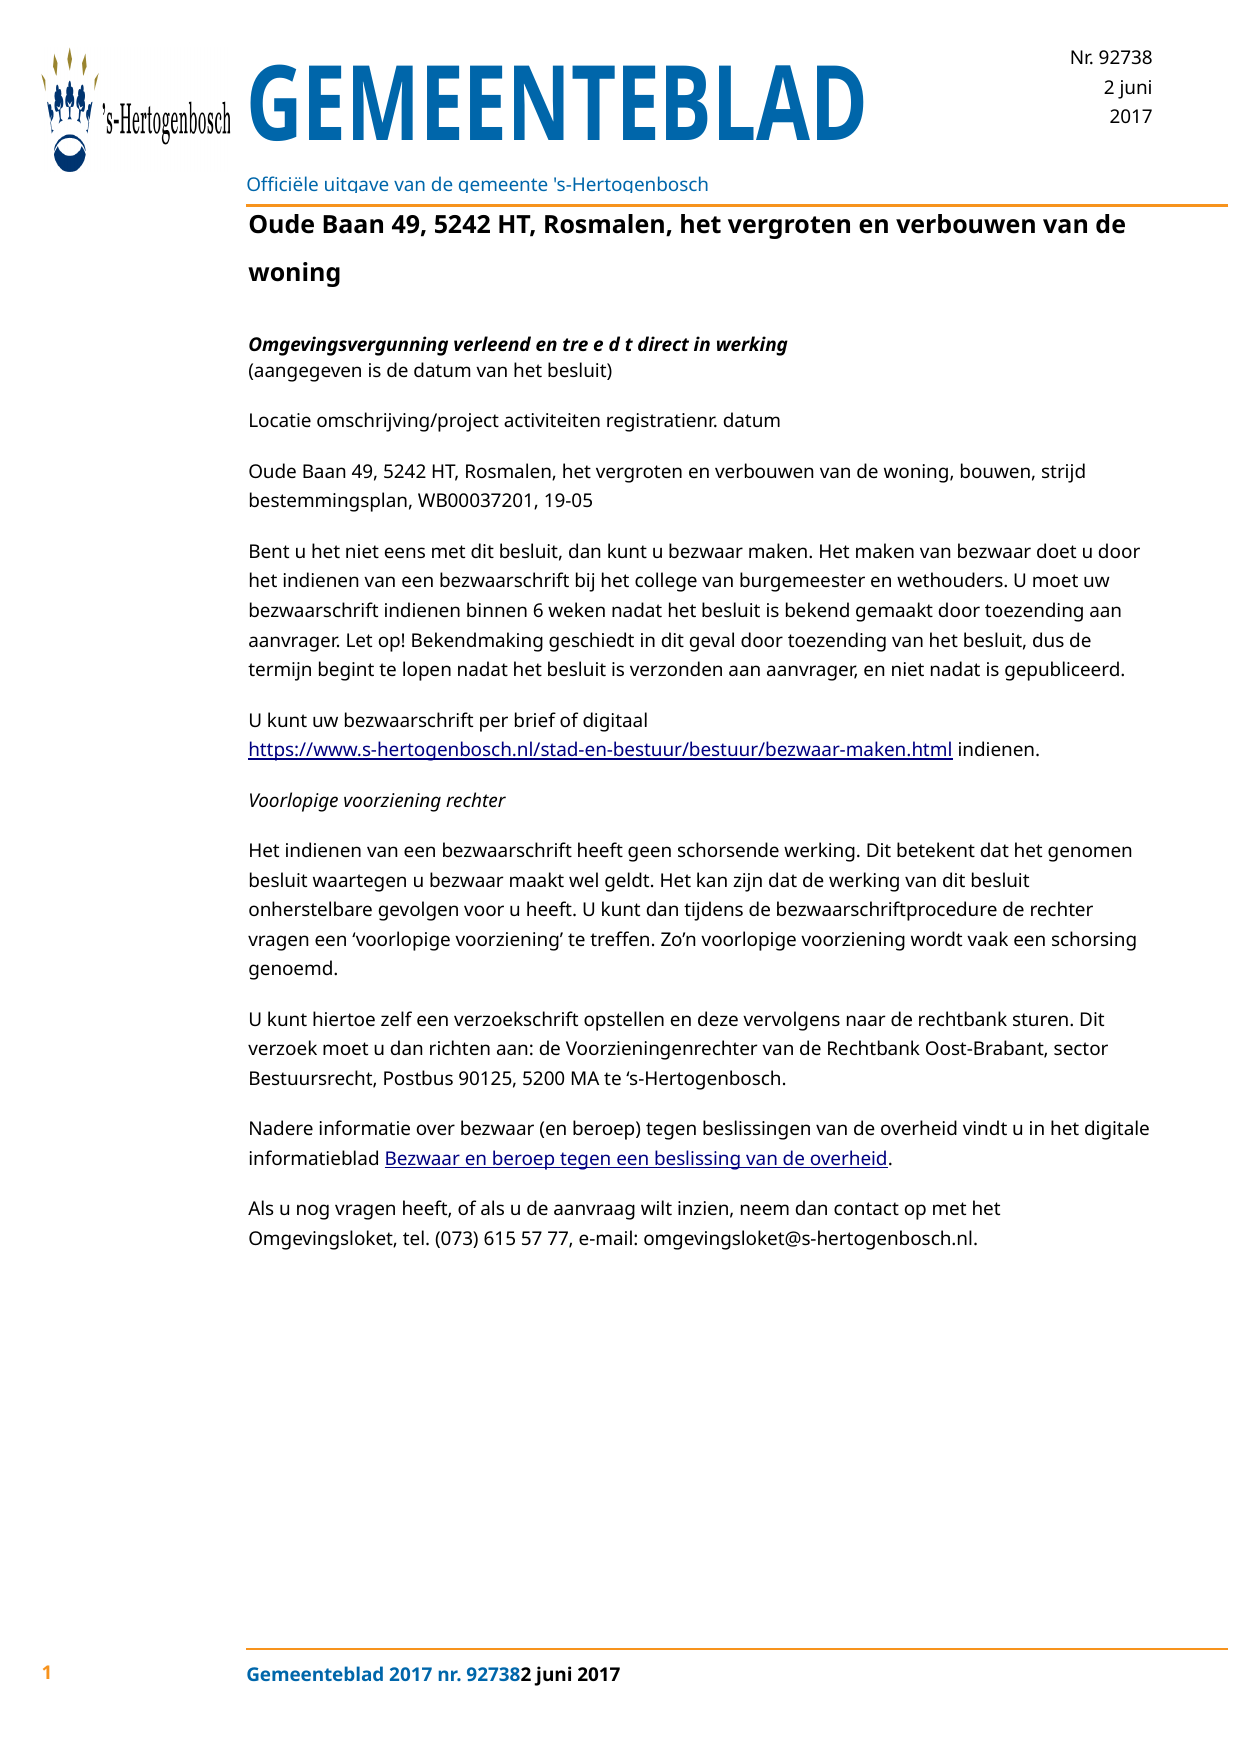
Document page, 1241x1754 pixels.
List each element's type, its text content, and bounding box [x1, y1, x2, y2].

text Voorlopige voorziening rechter [248, 787, 1152, 812]
text Oude Baan 49, 5242 HT, Rosmalen, het vergroten en verbouwen van de woning [248, 207, 1152, 288]
text U kunt uw bezwaarschrift per brief of digitaal https://www.s-hertogenbosch.nl/stad-en-bestuur/bestuur/bezwaar-maken.html indienen. [248, 707, 1152, 762]
text Nadere informatie over bezwaar (en beroep) tegen beslissingen van de overheid vindt u in het digitale informatieblad Bezwaar en beroep tegen een beslissing van de overheid. [248, 1116, 1152, 1171]
text Het indienen van een bezwaarschrift heeft geen schorsende werking. Dit betekent dat het genomen besluit waartegen u bezwaar maakt wel geldt. Het kan zijn dat de werking van dit besluit onherstelbare gevolgen voor u heeft. U kunt dan tijdens de bezwaarschriftprocedure de rechter vragen een ‘voorlopige voorziening’ te treffen. Zo’n voorlopige voorziening wordt vaak een schorsing genoemd. [248, 837, 1152, 981]
text (aangegeven is de datum van het besluit) [248, 357, 1152, 383]
text Oude Baan 49, 5242 HT, Rosmalen, het vergroten en verbouwen van de woning, bouwen, strijd bestemmingsplan, WB00037201, 19-05 [248, 458, 1152, 513]
text Als u nog vragen heeft, of als u de aanvraag wilt inzien, neem dan contact op met het Omgevingsloket, tel. (073) 615 57 77, e-mail: omgevingsloket@s-hertogenbosch.nl. [248, 1196, 1152, 1251]
text U kunt hiertoe zelf een verzoekschrift opstellen en deze vervolgens naar de rechtbank sturen. Dit verzoek moet u dan richten aan: de Voorzieningenrechter van de Rechtbank Oost-Brabant, sector Bestuursrecht, Postbus 90125, 5200 MA te ‘s-Hertogenbosch. [248, 1006, 1152, 1091]
picture [41, 47, 231, 172]
text Bent u het niet eens met dit besluit, dan kunt u bezwaar maken. Het maken van bezwaar doet u door het indienen van een bezwaarschrift bij het college van burgemeester en wethouders. U moet uw bezwaarschrift indienen binnen 6 weken nadat het besluit is bekend gemaakt door toezending aan aanvrager. Let op! Bekendmaking geschiedt in dit geval door toezending van het besluit, dus de termijn begint te lopen nadat het besluit is verzonden aan aanvrager, en niet nadat is gepubliceerd. [248, 538, 1152, 682]
text Locatie omschrijving/project activiteiten registratienr. datum [248, 408, 1152, 433]
text Omgevingsvergunning verleend en tre e d t direct in werking [248, 331, 1152, 357]
